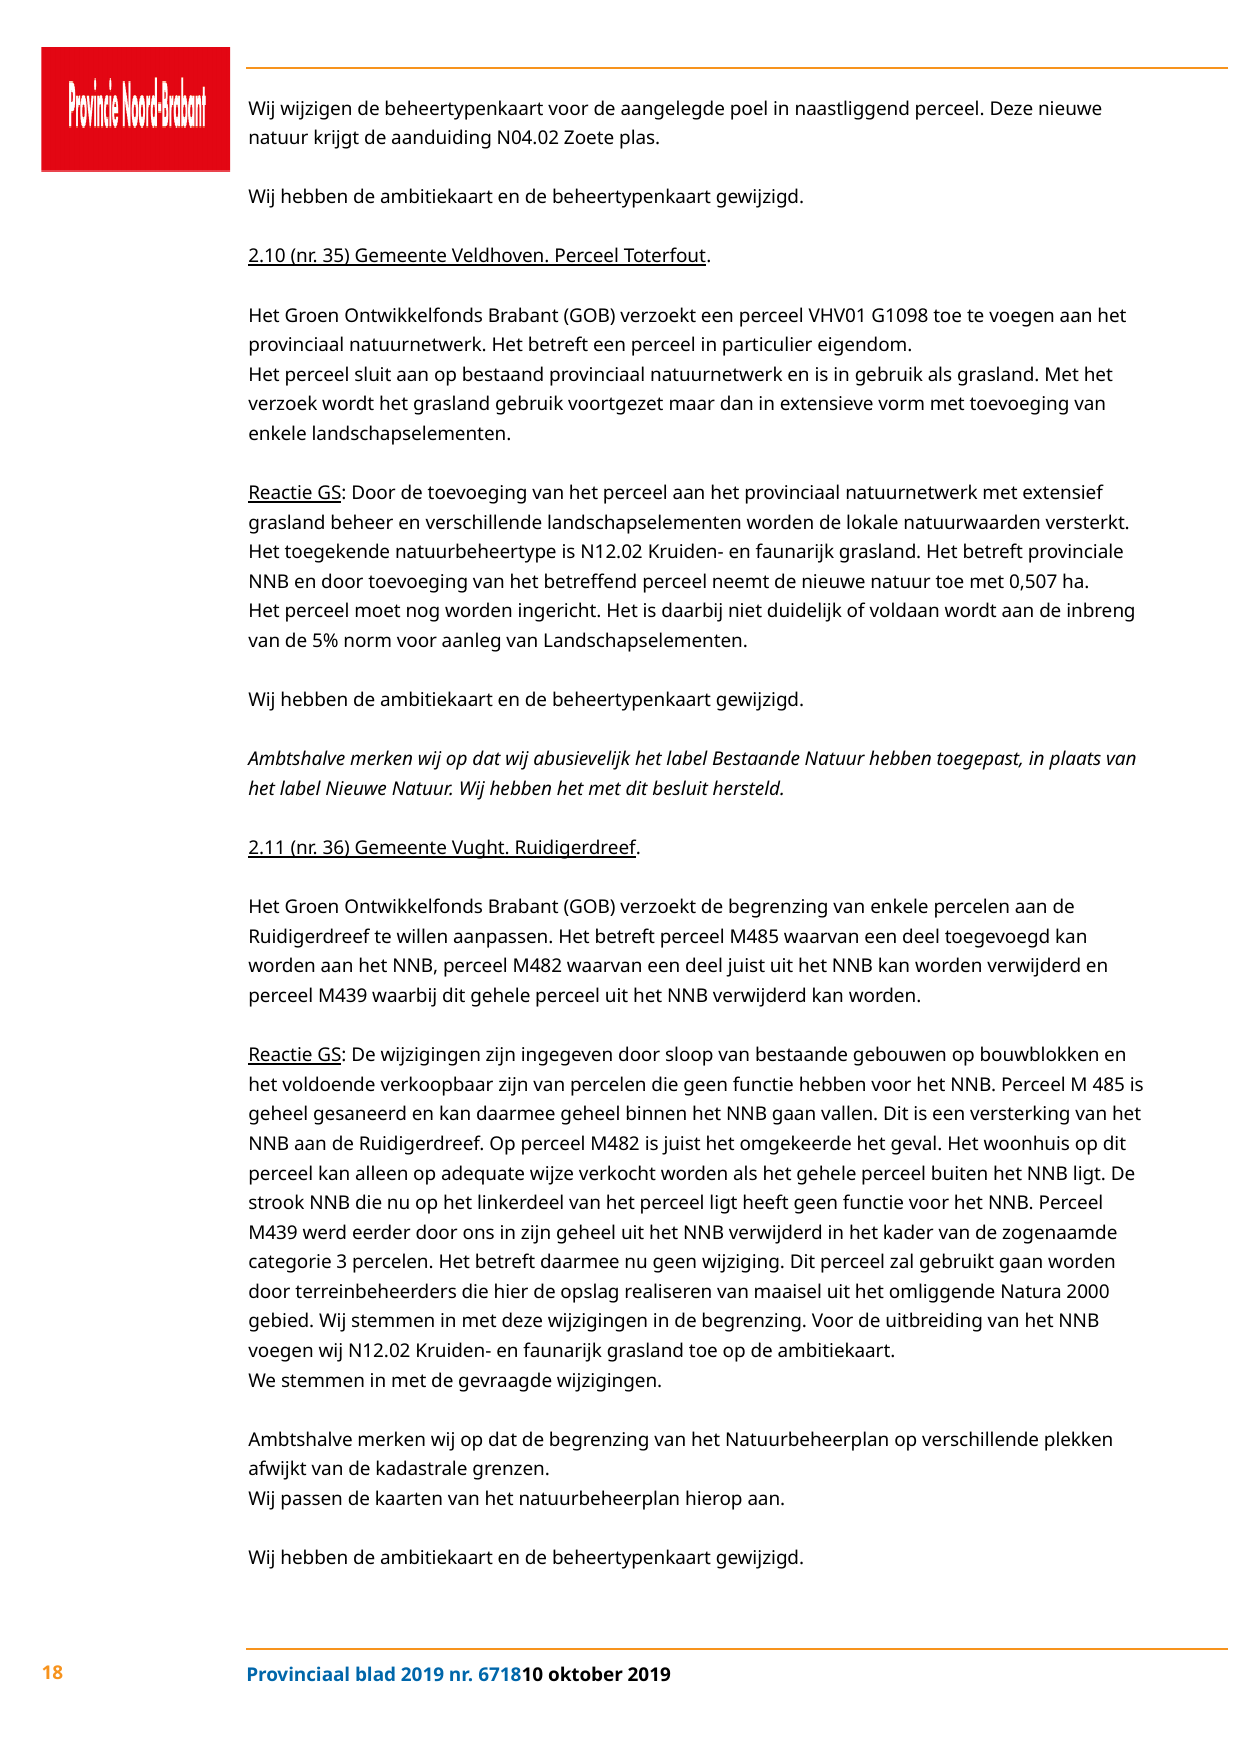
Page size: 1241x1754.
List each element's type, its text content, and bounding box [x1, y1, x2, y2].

text Reactie GS: De wijzigingen zijn ingegeven door sloop van bestaande gebouwen op bouwblokken en het voldoende verkoopbaar zijn van percelen die geen functie hebben voor het NNB. Perceel M 485 is geheel gesaneerd en kan daarmee geheel binnen het NNB gaan vallen. Dit is een versterking van het NNB aan de Ruidigerdreef. Op perceel M482 is juist het omgekeerde het geval. Het woonhuis op dit perceel kan alleen op adequate wijze verkocht worden als het gehele perceel buiten het NNB ligt. De strook NNB die nu op het linkerdeel van het perceel ligt heeft geen functie voor het NNB. Perceel M439 werd eerder door ons in zijn geheel uit het NNB verwijderd in het kader van de zogenaamde categorie 3 percelen. Het betreft daarmee nu geen wijziging. Dit perceel zal gebruikt gaan worden door terreinbeheerders die hier de opslag realiseren van maaisel uit het omliggende Natura 2000 gebied. Wij stemmen in met deze wijzigingen in de begrenzing. Voor de uitbreiding van het NNB voegen wij N12.02 Kruiden- en faunarijk grasland toe op de ambitiekaart. [248, 1041, 1152, 1363]
text We stemmen in met de gevraagde wijzigingen. [248, 1367, 1152, 1393]
text Wij hebben de ambitiekaart en de beheertypenkaart gewijzigd. [248, 183, 1152, 209]
picture [41, 47, 231, 172]
text Wij hebben de ambitiekaart en de beheertypenkaart gewijzigd. [248, 1544, 1152, 1570]
text Het Groen Ontwikkelfonds Brabant (GOB) verzoekt een perceel VHV01 G1098 toe te voegen aan het provinciaal natuurnetwerk. Het betreft een perceel in particulier eigendom. [248, 302, 1152, 357]
text Ambtshalve merken wij op dat de begrenzing van het Natuurbeheerplan op verschillende plekken afwijkt van de kadastrale grenzen. [248, 1426, 1152, 1481]
text Wij hebben de ambitiekaart en de beheertypenkaart gewijzigd. [248, 686, 1152, 712]
text 2.11 (nr. 36) Gemeente Vught. Ruidigerdreef. [248, 834, 1152, 860]
text Reactie GS: Door de toevoeging van het perceel aan het provinciaal natuurnetwerk met extensief grasland beheer en verschillende landschapselementen worden de lokale natuurwaarden versterkt. Het toegekende natuurbeheertype is N12.02 Kruiden- en faunarijk grasland. Het betreft provinciale NNB en door toevoeging van het betreffend perceel neemt de nieuwe natuur toe met 0,507 ha. [248, 479, 1152, 594]
text Het perceel moet nog worden ingericht. Het is daarbij niet duidelijk of voldaan wordt aan de inbreng van de 5% norm voor aanleg van Landschapselementen. [248, 598, 1152, 653]
text Wij wijzigen de beheertypenkaart voor de aangelegde poel in naastliggend perceel. Deze nieuwe natuur krijgt de aanduiding N04.02 Zoete plas. [248, 95, 1152, 150]
text Ambtshalve merken wij op dat wij abusievelijk het label Bestaande Natuur hebben toegepast, in plaats van het label Nieuwe Natuur. Wij hebben het met dit besluit hersteld. [248, 746, 1152, 801]
text Het Groen Ontwikkelfonds Brabant (GOB) verzoekt de begrenzing van enkele percelen aan de Ruidigerdreef te willen aanpassen. Het betreft perceel M485 waarvan een deel toegevoegd kan worden aan het NNB, perceel M482 waarvan een deel juist uit het NNB kan worden verwijderd en perceel M439 waarbij dit gehele perceel uit het NNB verwijderd kan worden. [248, 893, 1152, 1008]
text 2.10 (nr. 35) Gemeente Veldhoven. Perceel Toterfout. [248, 243, 1152, 268]
text Wij passen de kaarten van het natuurbeheerplan hierop aan. [248, 1485, 1152, 1511]
text Het perceel sluit aan op bestaand provinciaal natuurnetwerk en is in gebruik als grasland. Met het verzoek wordt het grasland gebruik voortgezet maar dan in extensieve vorm met toevoeging van enkele landschapselementen. [248, 361, 1152, 446]
